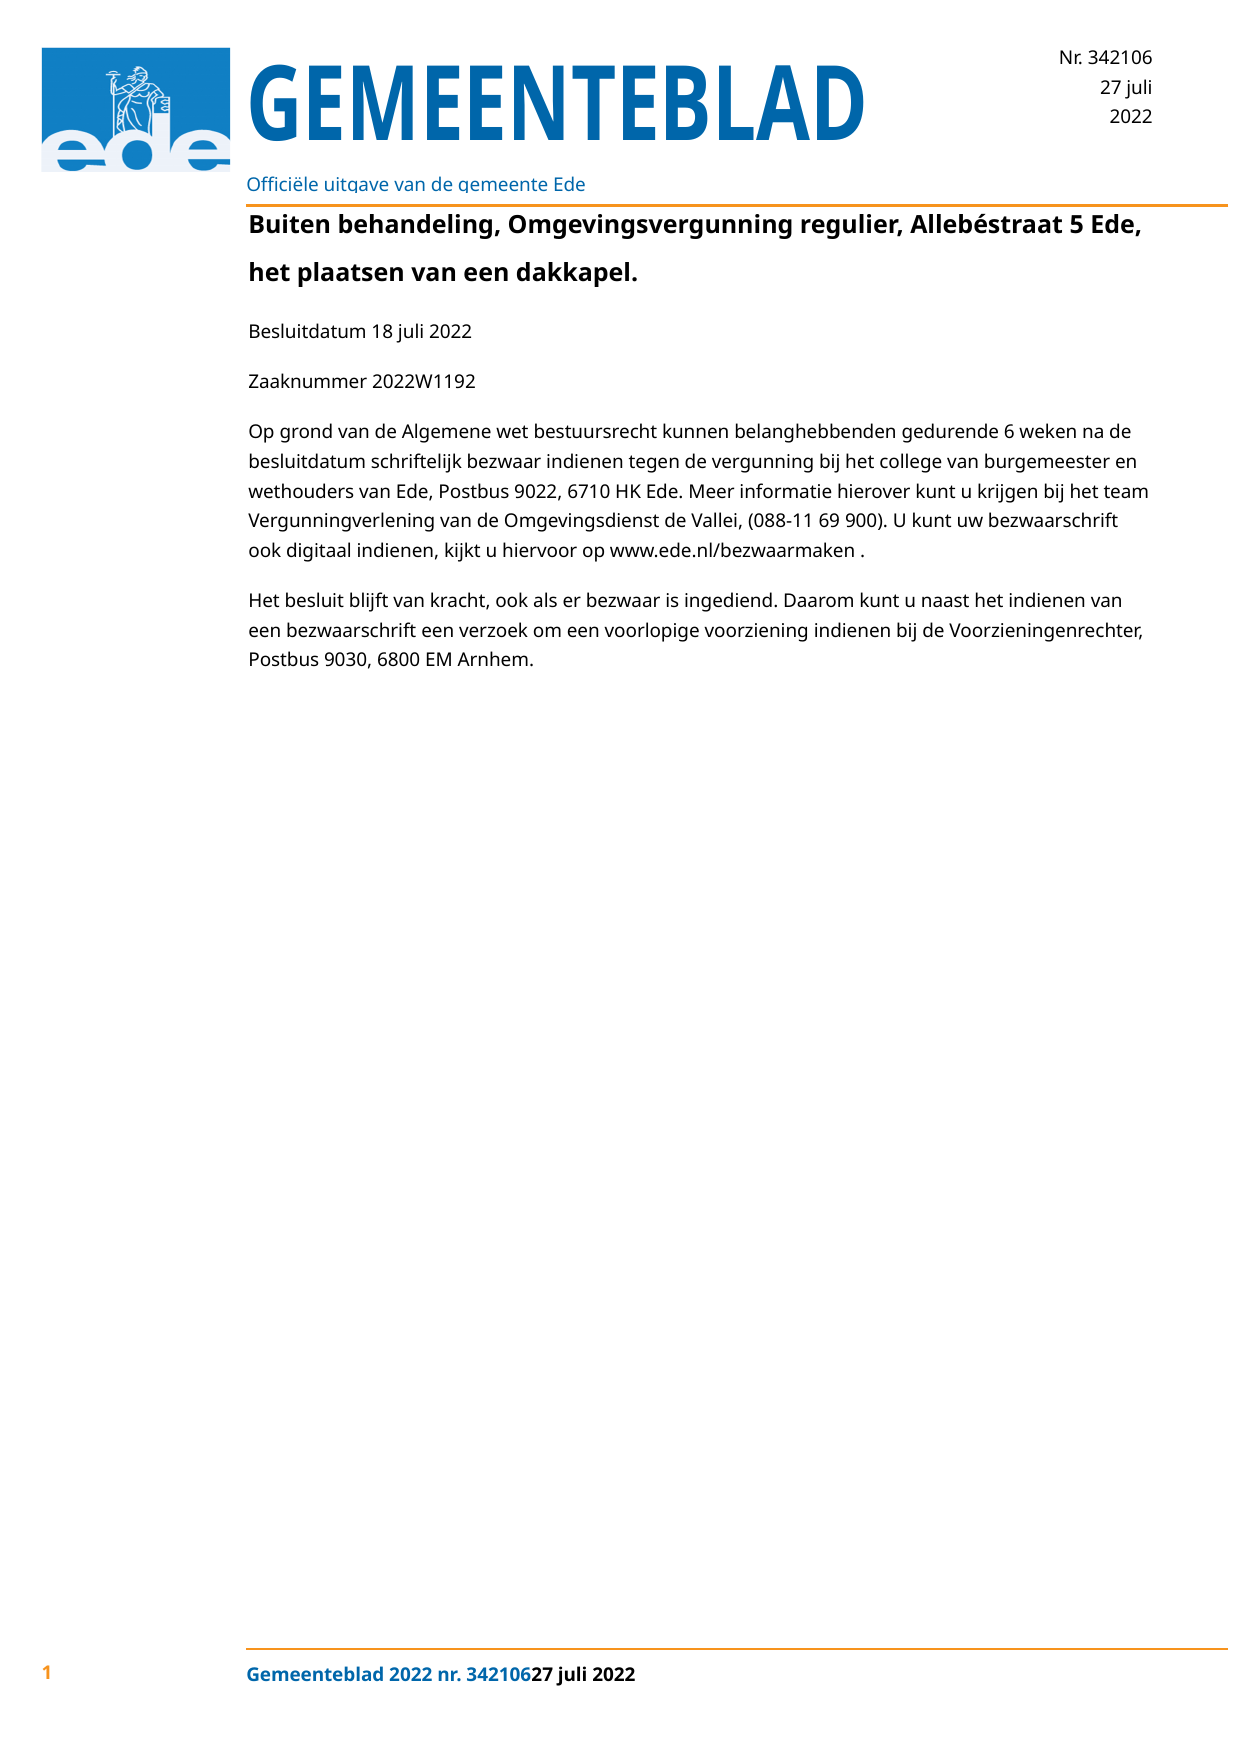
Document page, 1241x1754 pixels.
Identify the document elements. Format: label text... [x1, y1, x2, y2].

text Buiten behandeling, Omgevingsvergunning regulier, Allebéstraat 5 Ede, het plaatsen van een dakkapel. [248, 207, 1152, 288]
text Het besluit blijft van kracht, ook als er bezwaar is ingediend. Daarom kunt u naast het indienen van een bezwaarschrift een verzoek om een voorlopige voorziening indienen bij de Voorzieningenrechter, Postbus 9030, 6800 EM Arnhem. [248, 587, 1152, 672]
text Besluitdatum 18 juli 2022 [248, 318, 1152, 344]
text Zaaknummer 2022W1192 [248, 368, 1152, 394]
text Op grond van de Algemene wet bestuursrecht kunnen belanghebbenden gedurende 6 weken na de besluitdatum schriftelijk bezwaar indienen tegen de vergunning bij het college van burgemeester en wethouders van Ede, Postbus 9022, 6710 HK Ede. Meer informatie hierover kunt u krijgen bij het team Vergunningverlening van de Omgevingsdienst de Vallei, (088-11 69 900). U kunt uw bezwaarschrift ook digitaal indienen, kijkt u hiervoor op www.ede.nl/bezwaarmaken . [248, 419, 1152, 563]
picture [41, 47, 231, 172]
